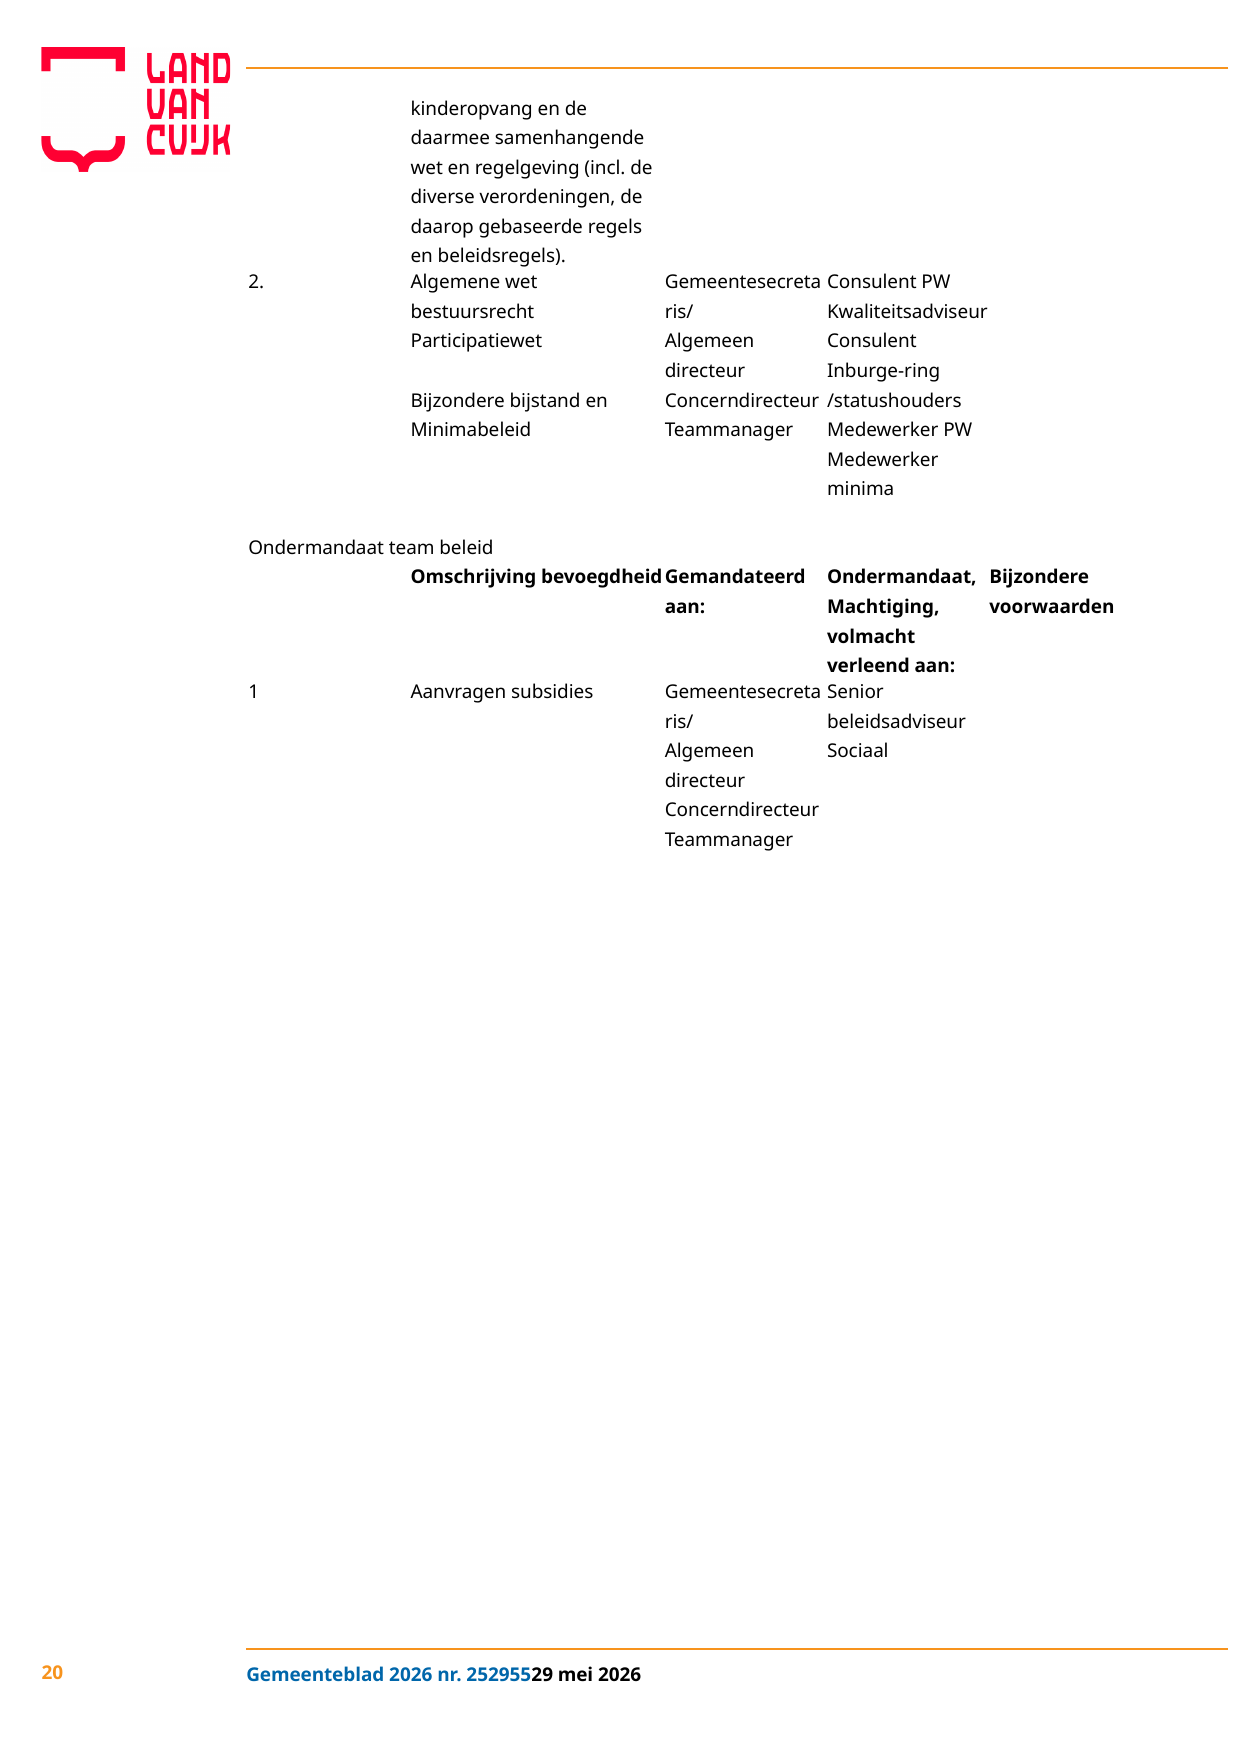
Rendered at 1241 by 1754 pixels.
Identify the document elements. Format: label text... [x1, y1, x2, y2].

table_header Bijzondere voorwaarden [989, 564, 1152, 678]
table_cell [665, 95, 827, 268]
table_cell Gemeentesecretaris/ Algemeen directeur Concerndirecteur Teammanager [665, 269, 827, 501]
table_cell [989, 95, 1152, 268]
table_cell [248, 95, 410, 268]
text Ondermandaat team beleid [248, 534, 1152, 560]
table_cell Gemeentesecretaris/ Algemeen directeur Concerndirecteur Teammanager [665, 678, 827, 852]
table_cell 2. [248, 269, 410, 501]
table_cell Senior beleidsadviseur Sociaal [827, 678, 989, 852]
table_cell [827, 95, 989, 268]
table_cell [989, 269, 1152, 501]
table_header Omschrijving bevoegdheid [410, 564, 664, 678]
table_cell Consulent PW Kwaliteitsadviseur Consulent Inburge-ring /statushouders Medewerker PW Medewerker minima [827, 269, 989, 501]
table_cell Aanvragen subsidies [410, 678, 664, 852]
table_header Gemandateerd aan: [665, 564, 827, 678]
table_cell [989, 678, 1152, 852]
table_header Ondermandaat, Machtiging, volmacht verleend aan: [827, 564, 989, 678]
table_cell kinderopvang en de daarmee samenhangende wet en regelgeving (incl. de diverse verordeningen, de daarop gebaseerde regels en beleidsregels). [410, 95, 664, 268]
table_header [248, 564, 410, 678]
picture [41, 47, 231, 172]
table_cell 1 [248, 678, 410, 852]
table_cell Algemene wet bestuursrecht Participatiewet Bijzondere bijstand en Minimabeleid [410, 269, 664, 501]
